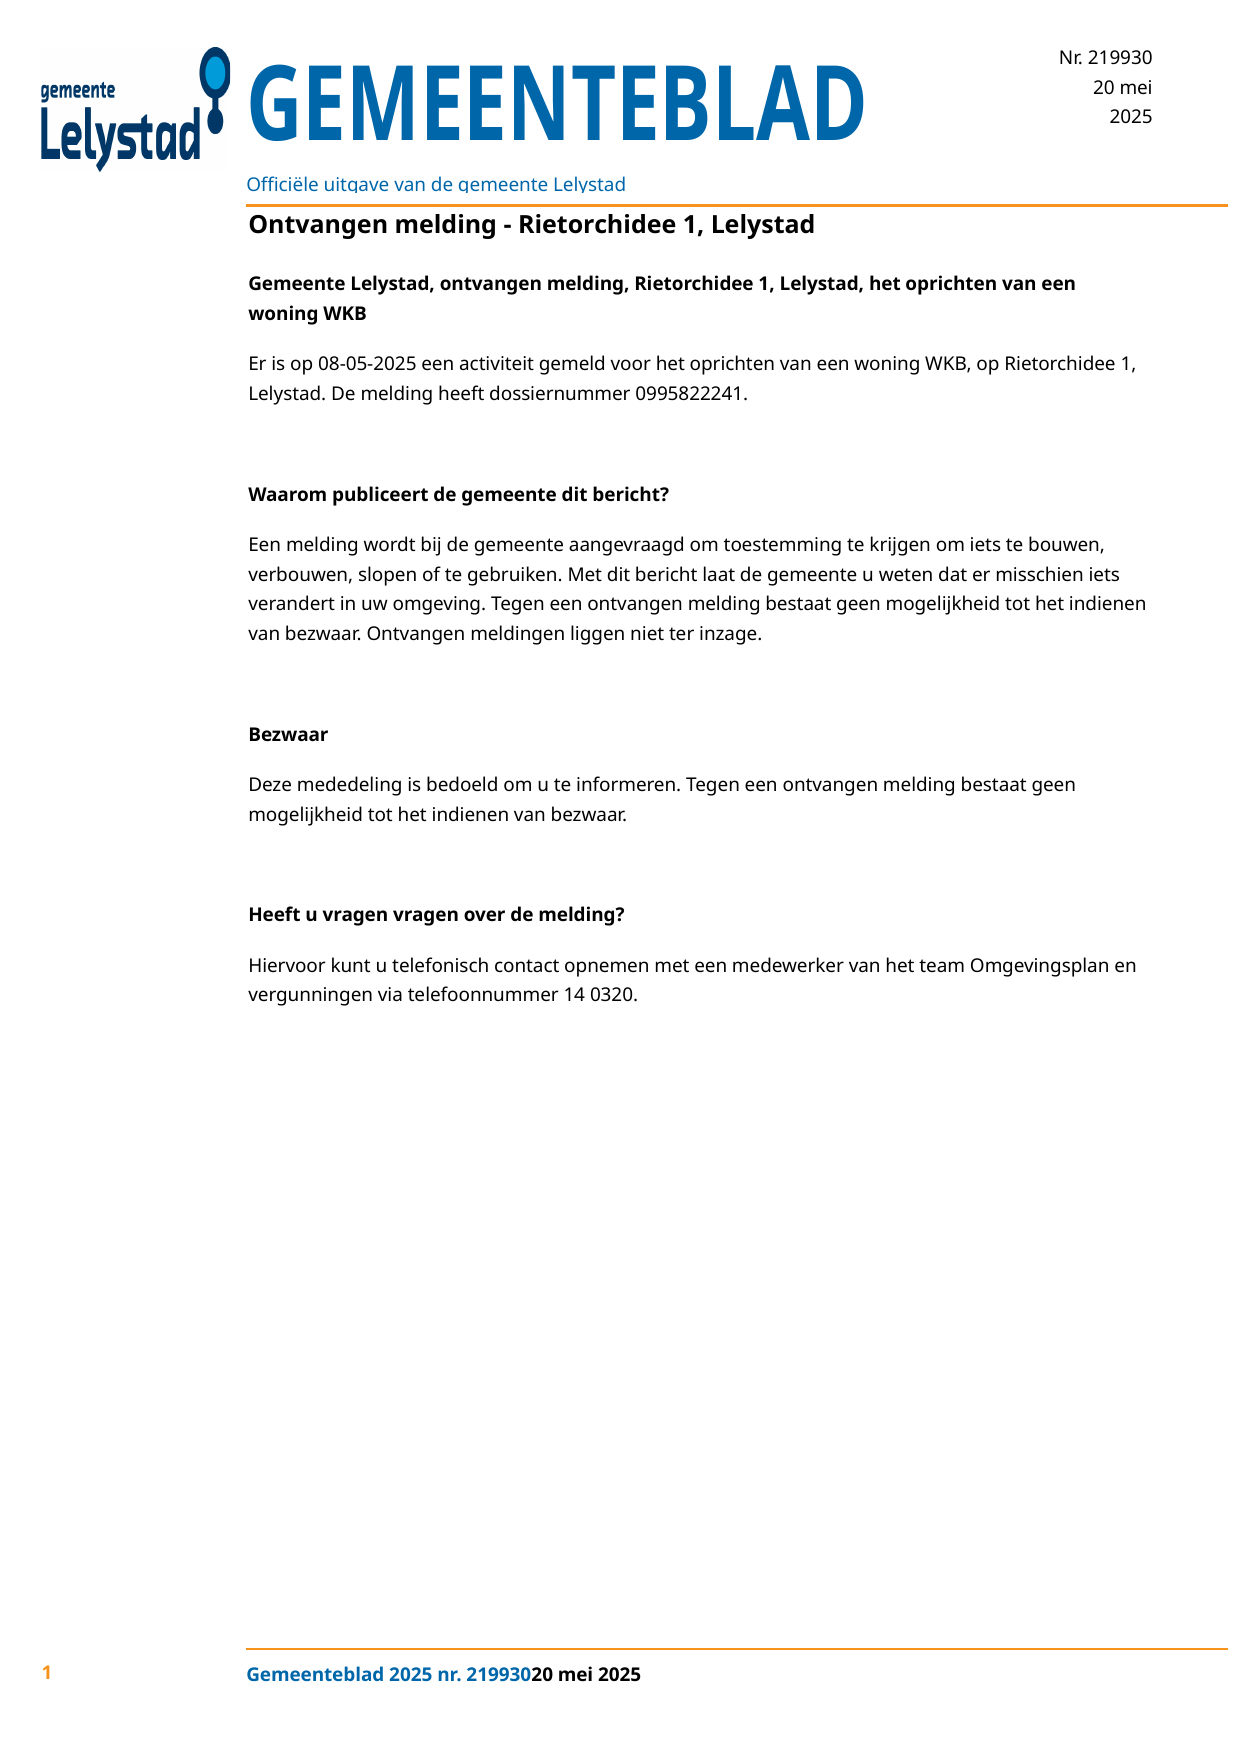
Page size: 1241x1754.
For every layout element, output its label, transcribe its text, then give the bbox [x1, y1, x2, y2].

text Een melding wordt bij de gemeente aangevraagd om toestemming te krijgen om iets te bouwen, verbouwen, slopen of te gebruiken. Met dit bericht laat de gemeente u weten dat er misschien iets verandert in uw omgeving. Tegen een ontvangen melding bestaat geen mogelijkheid tot het indienen van bezwaar. Ontvangen meldingen liggen niet ter inzage. [248, 531, 1152, 646]
text Bezwaar [248, 721, 1152, 746]
text Er is op 08-05-2025 een activiteit gemeld voor het oprichten van een woning WKB, op Rietorchidee 1, Lelystad. De melding heeft dossiernummer 0995822241. [248, 350, 1152, 406]
picture [41, 47, 231, 172]
text Deze mededeling is bedoeld om u te informeren. Tegen een ontvangen melding bestaat geen mogelijkheid tot het indienen van bezwaar. [248, 771, 1152, 826]
text Gemeente Lelystad, ontvangen melding, Rietorchidee 1, Lelystad, het oprichten van een woning WKB [248, 270, 1152, 326]
text Ontvangen melding - Rietorchidee 1, Lelystad [248, 207, 1152, 241]
text Hiervoor kunt u telefonisch contact opnemen met een medewerker van het team Omgevingsplan en vergunningen via telefoonnummer 14 0320. [248, 952, 1152, 1007]
text Heeft u vragen vragen over de melding? [248, 902, 1152, 927]
text Waarom publiceert de gemeente dit bericht? [248, 481, 1152, 506]
